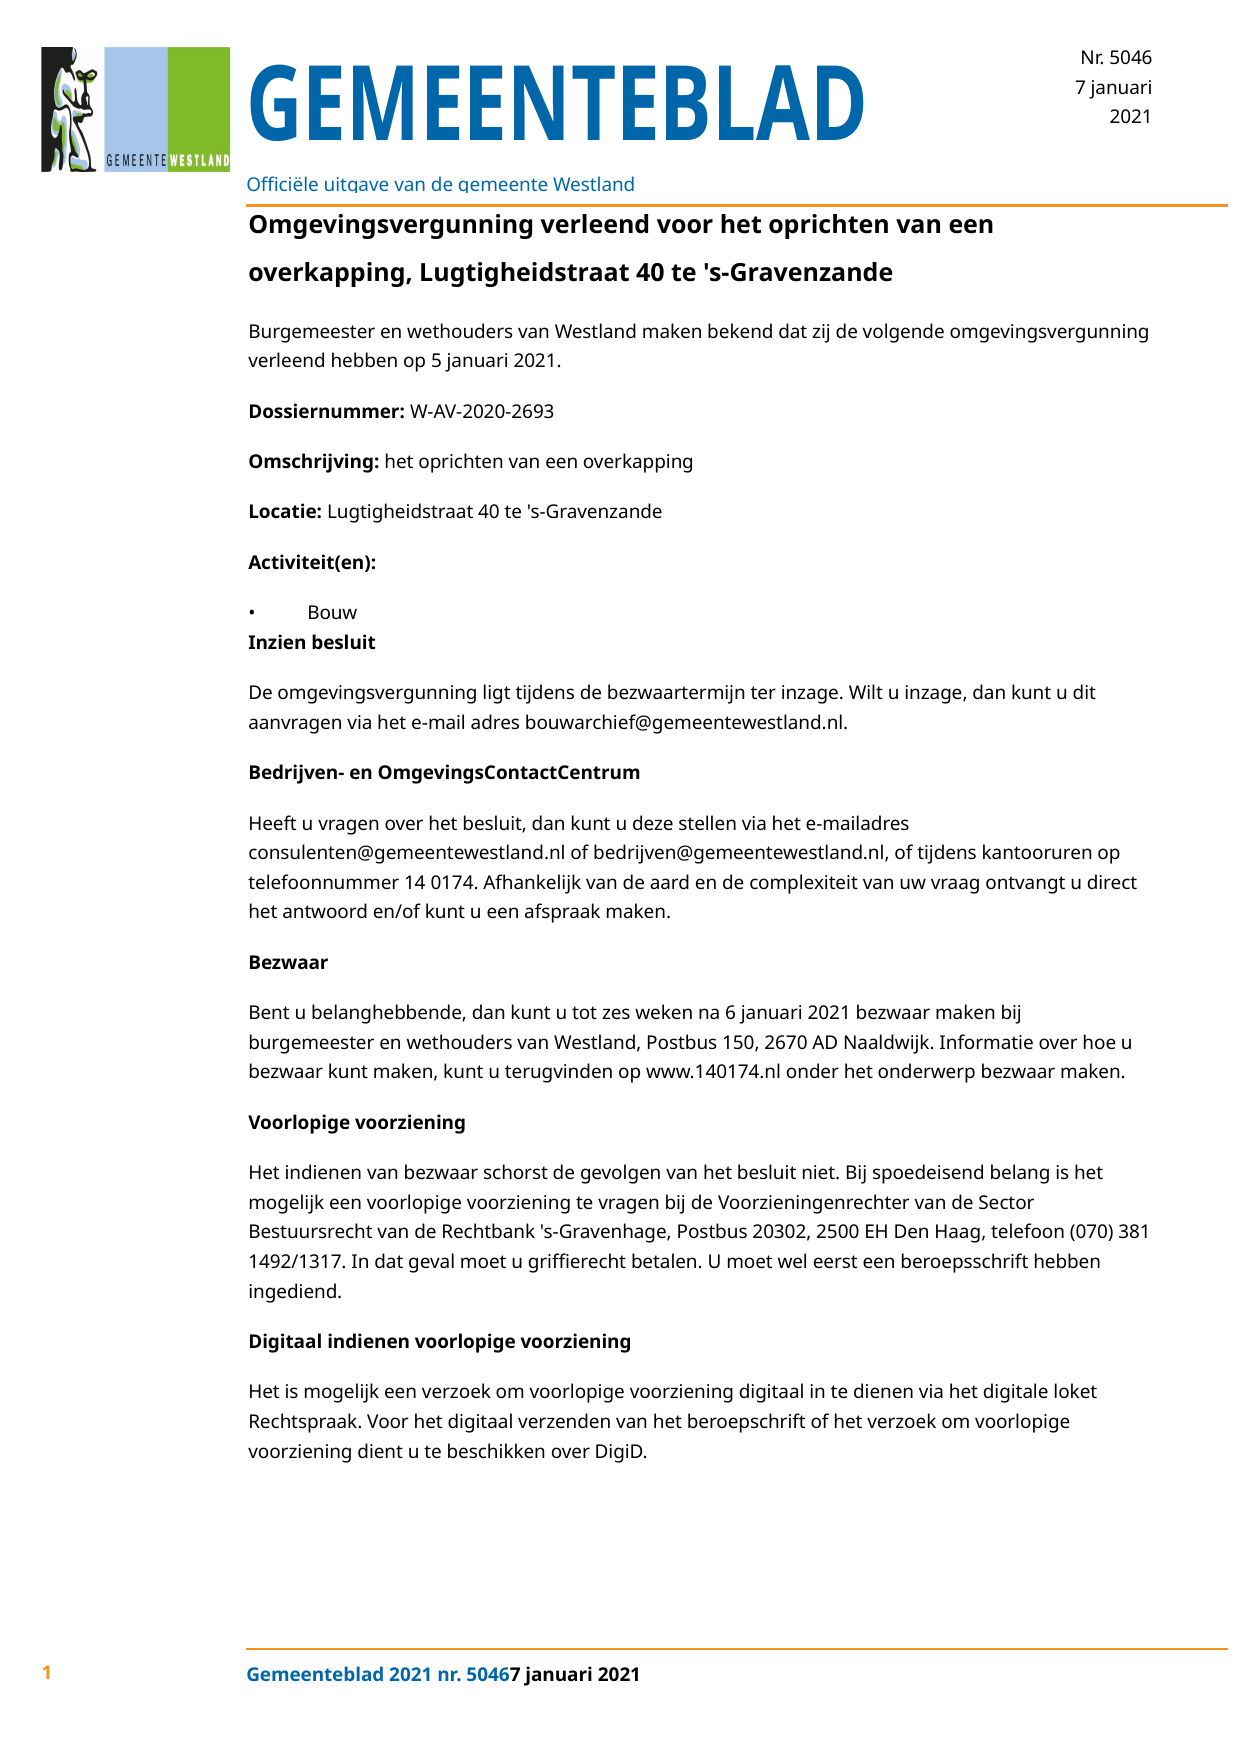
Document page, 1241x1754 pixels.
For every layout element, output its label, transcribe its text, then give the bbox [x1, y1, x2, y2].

text Het is mogelijk een verzoek om voorlopige voorziening digitaal in te dienen via het digitale loket Rechtspraak. Voor het digitaal verzenden van het beroepschrift of het verzoek om voorlopige voorziening dient u te beschikken over DigiD. [248, 1379, 1152, 1464]
text Het indienen van bezwaar schorst de gevolgen van het besluit niet. Bij spoedeisend belang is het mogelijk een voorlopige voorziening te vragen bij de Voorzieningenrechter van de Sector Bestuursrecht van de Rechtbank 's-Gravenhage, Postbus 20302, 2500 EH Den Haag, telefoon (070) 381 1492/1317. In dat geval moet u griffierecht betalen. U moet wel eerst een beroepsschrift hebben ingediend. [248, 1159, 1152, 1304]
text Inzien besluit [248, 629, 1152, 655]
text Digitaal indienen voorlopige voorziening [248, 1328, 1152, 1354]
text Dossiernummer: W-AV-2020-2693 [248, 398, 1152, 424]
text Burgemeester en wethouders van Westland maken bekend dat zij de volgende omgevingsvergunning verleend hebben op 5 januari 2021. [248, 318, 1152, 373]
text Bedrijven- en OmgevingsContactCentrum [248, 759, 1152, 785]
text Omgevingsvergunning verleend voor het oprichten van een overkapping, Lugtigheidstraat 40 te 's-Gravenzande [248, 207, 1152, 288]
text Voorlopige voorziening [248, 1109, 1152, 1135]
text Bent u belanghebbende, dan kunt u tot zes weken na 6 januari 2021 bezwaar maken bij burgemeester en wethouders van Westland, Postbus 150, 2670 AD Naaldwijk. Informatie over hoe u bezwaar kunt maken, kunt u terugvinden op www.140174.nl onder het onderwerp bezwaar maken. [248, 999, 1152, 1084]
text Bezwaar [248, 949, 1152, 975]
text Omschrijving: het oprichten van een overkapping [248, 448, 1152, 474]
text Locatie: Lugtigheidstraat 40 te 's-Gravenzande [248, 499, 1152, 524]
text Heeft u vragen over het besluit, dan kunt u deze stellen via het e-mailadres consulenten@gemeentewestland.nl of bedrijven@gemeentewestland.nl, of tijdens kantooruren op telefoonnummer 14 0174. Afhankelijk van de aard en de complexiteit van uw vraag ontvangt u direct het antwoord en/of kunt u een afspraak maken. [248, 810, 1152, 924]
text Activiteit(en): [248, 549, 1152, 575]
list Bouw [248, 599, 1152, 625]
text De omgevingsvergunning ligt tijdens de bezwaartermijn ter inzage. Wilt u inzage, dan kunt u dit aanvragen via het e-mail adres bouwarchief@gemeentewestland.nl. [248, 679, 1152, 735]
picture [41, 47, 231, 172]
